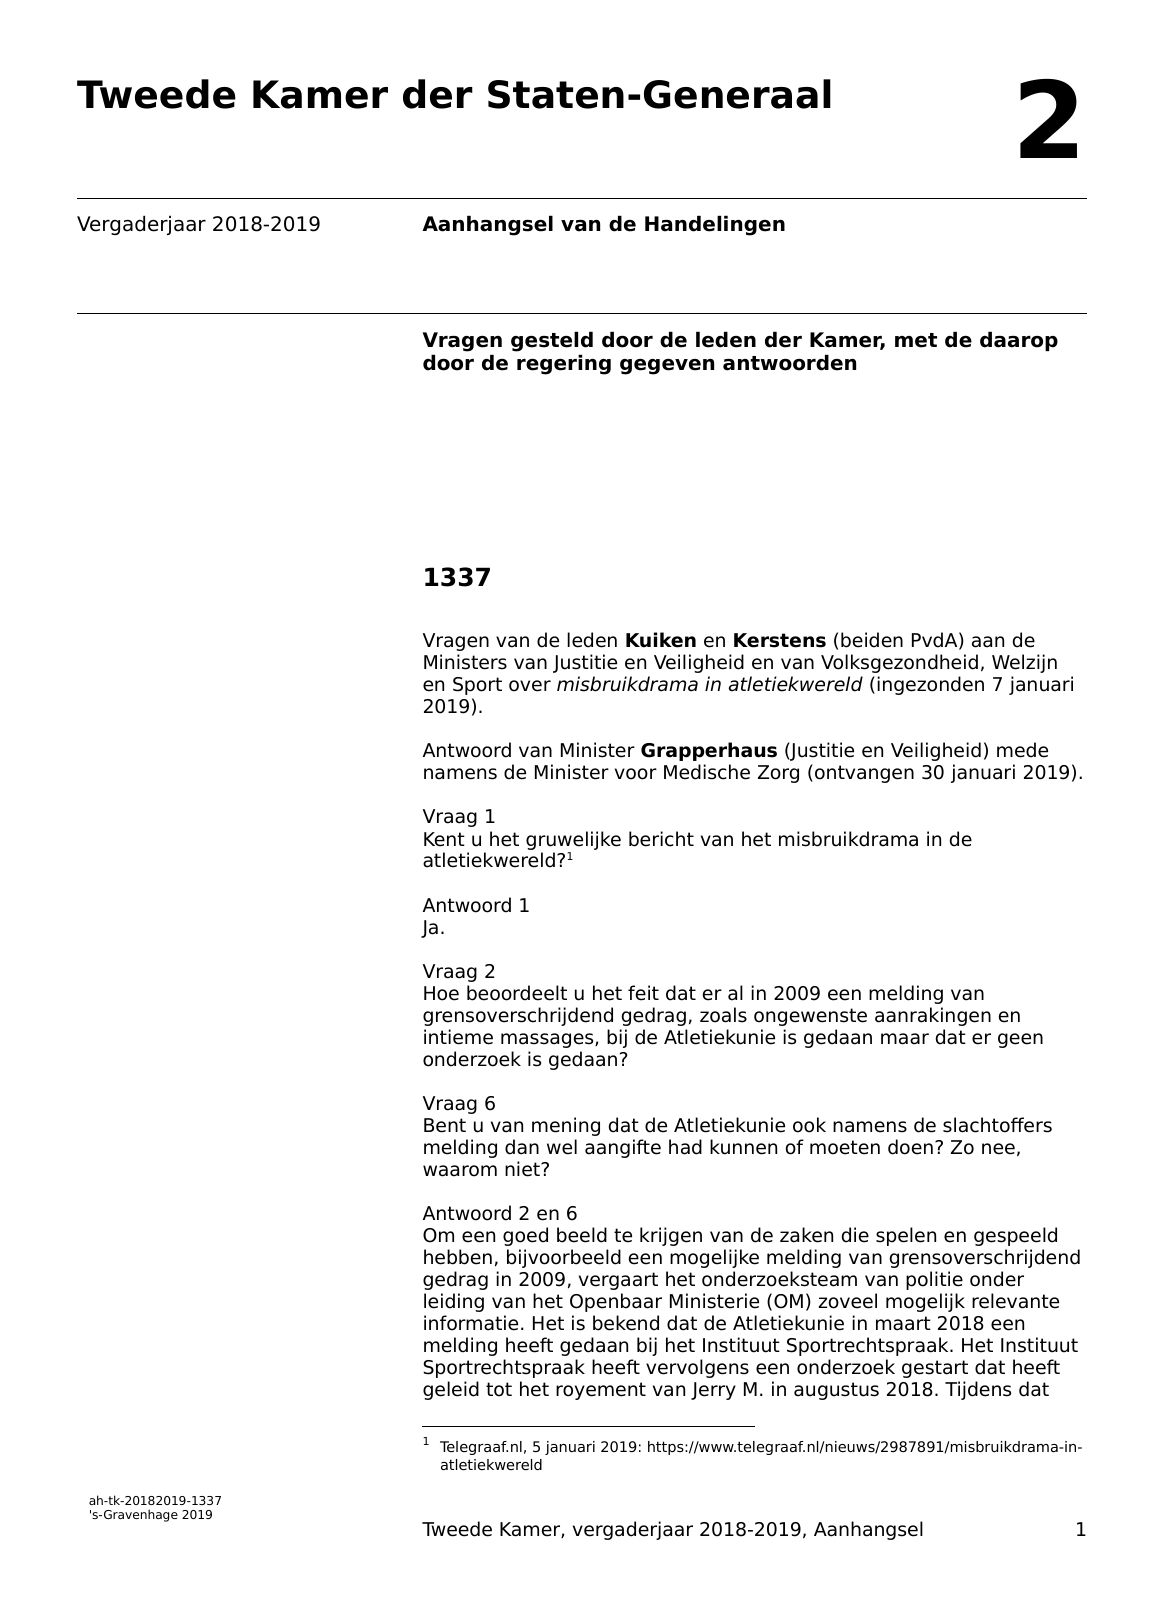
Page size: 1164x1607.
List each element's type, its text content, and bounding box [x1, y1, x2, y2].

table_cell Vragen gesteld door de leden der Kamer, met de daarop door de regering gegeven antwoorden [422, 314, 1087, 375]
table_cell Vergaderjaar 2018-2019 [77, 199, 422, 313]
text Vraag 2 [422, 961, 1087, 983]
text Bent u van mening dat de Atletiekunie ook namens de slachtoffers melding dan wel aangifte had kunnen of moeten doen? Zo nee, waarom niet? [422, 1115, 1087, 1181]
text ah-tk-20182019-1337 [88, 1494, 323, 1508]
text Antwoord 2 en 6 [422, 1203, 1087, 1225]
table_header 2 [886, 59, 1087, 198]
text 's-Gravenhage 2019 [88, 1508, 323, 1522]
text Vragen van de leden Kuiken en Kerstens (beiden PvdA) aan de Ministers van Justitie en Veiligheid en van Volksgezondheid, Welzijn en Sport over misbruikdrama in atletiekwereld (ingezonden 7 januari 2019). [422, 630, 1087, 718]
text Ja. [422, 917, 1087, 938]
text 1337 [422, 563, 1087, 592]
text Vraag 1 [422, 806, 1087, 828]
text Om een goed beeld te krijgen van de zaken die spelen en gespeeld hebben, bijvoorbeeld een mogelijke melding van grensoverschrijdend gedrag in 2009, vergaart het onderzoeksteam van politie onder leiding van het Openbaar Ministerie (OM) zoveel mogelijk relevante informatie. Het is bekend dat de Atletiekunie in maart 2018 een melding heeft gedaan bij het Instituut Sportrechtspraak. Het Instituut Sportrechtspraak heeft vervolgens een onderzoek gestart dat heeft geleid tot het royement van Jerry M. in augustus 2018. Tijdens dat [422, 1225, 1087, 1401]
text Telegraaf.nl, 5 januari 2019: https://www.telegraaf.nl/nieuws/2987891/misbruikdrama-in-atletiekwereld [422, 1435, 1087, 1474]
text Hoe beoordeelt u het feit dat er al in 2009 een melding van grensoverschrijdend gedrag, zoals ongewenste aanrakingen en intieme massages, bij de Atletiekunie is gedaan maar dat er geen onderzoek is gedaan? [422, 983, 1087, 1071]
table_cell Aanhangsel van de Handelingen [422, 199, 1087, 313]
table_header Tweede Kamer der Staten-Generaal [77, 59, 886, 198]
table_cell [77, 314, 422, 375]
text Vraag 6 [422, 1093, 1087, 1115]
text Kent u het gruwelijke bericht van het misbruikdrama in de atletiekwereld? [422, 828, 1087, 872]
text Antwoord 1 [422, 894, 1087, 917]
text Antwoord van Minister Grapperhaus (Justitie en Veiligheid) mede namens de Minister voor Medische Zorg (ontvangen 30 januari 2019). [422, 740, 1087, 784]
